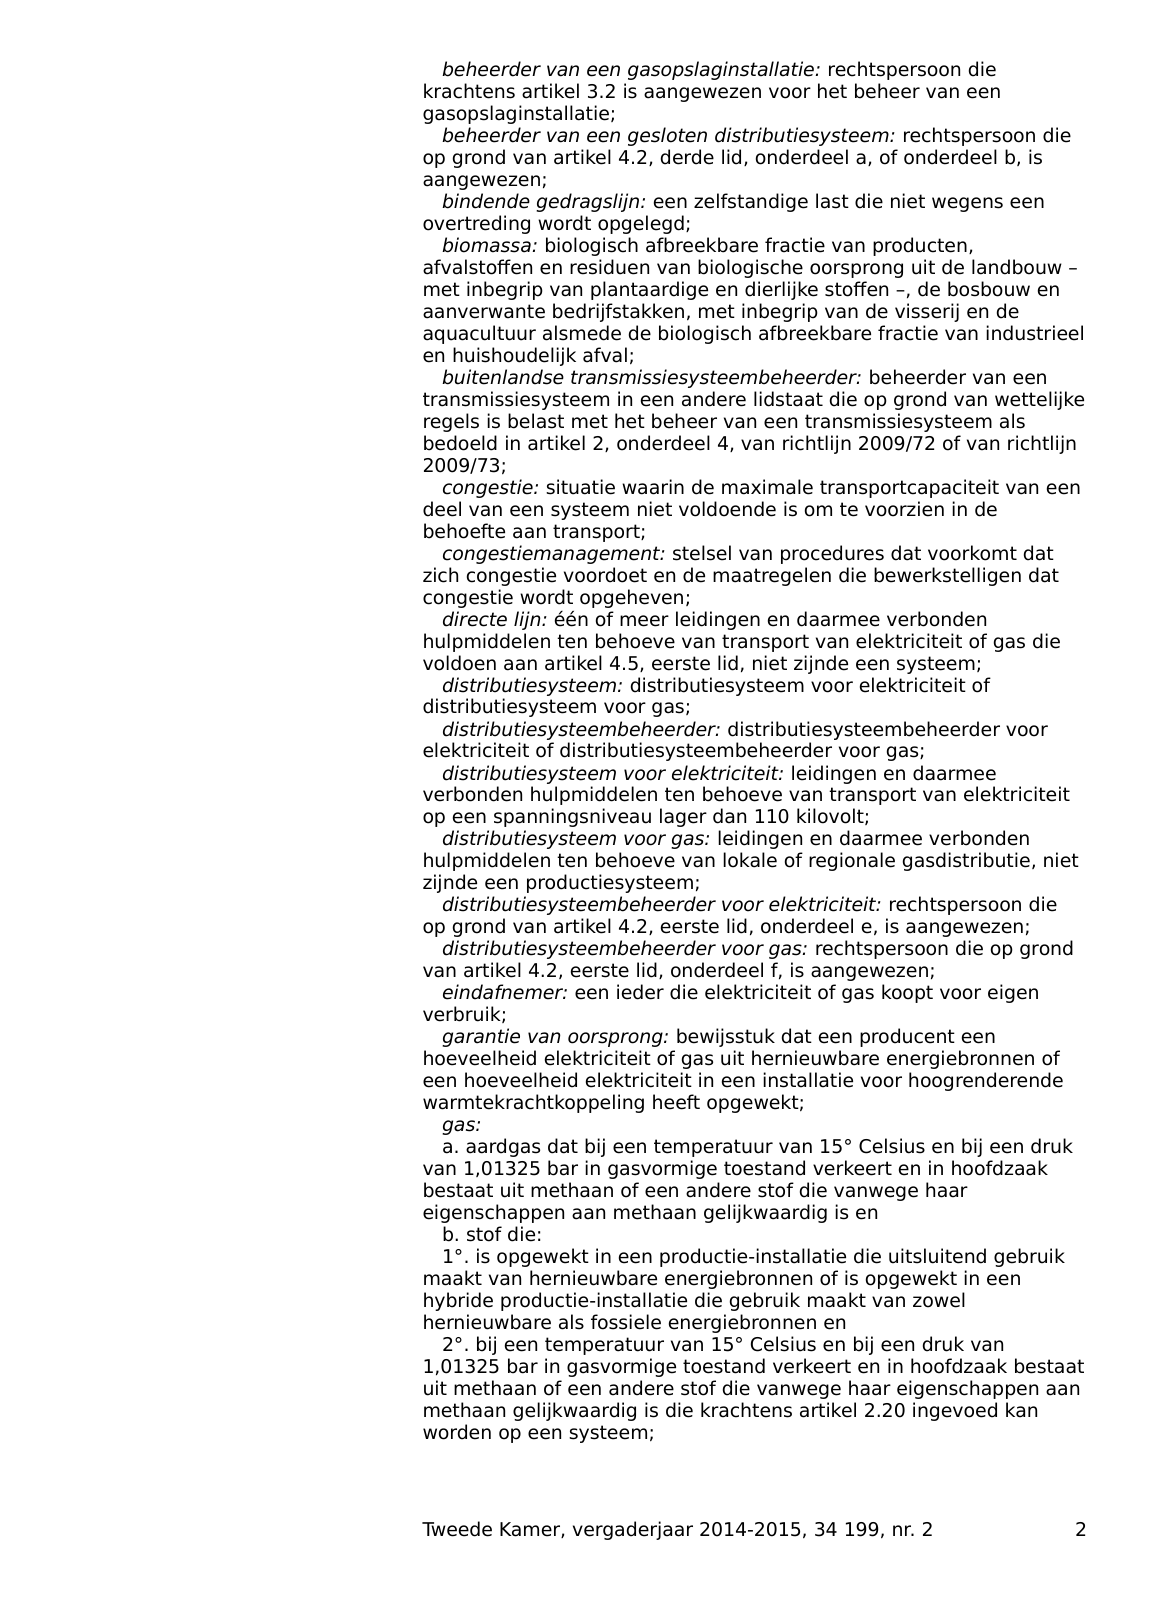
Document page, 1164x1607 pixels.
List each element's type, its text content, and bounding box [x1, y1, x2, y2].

text distributiesysteem voor gas: leidingen en daarmee verbonden hulpmiddelen ten behoeve van lokale of regionale gasdistributie, niet zijnde een productiesysteem; [422, 828, 1087, 894]
text beheerder van een gesloten distributiesysteem: rechtspersoon die op grond van artikel 4.2, derde lid, onderdeel a, of onderdeel b, is aangewezen; [422, 125, 1087, 191]
text 1°. is opgewekt in een productie-installatie die uitsluitend gebruik maakt van hernieuwbare energiebronnen of is opgewekt in een hybride productie-installatie die gebruik maakt van zowel hernieuwbare als fossiele energiebronnen en [422, 1246, 1087, 1334]
text congestiemanagement: stelsel van procedures dat voorkomt dat zich congestie voordoet en de maatregelen die bewerkstelligen dat congestie wordt opgeheven; [422, 543, 1087, 608]
text directe lijn: één of meer leidingen en daarmee verbonden hulpmiddelen ten behoeve van transport van elektriciteit of gas die voldoen aan artikel 4.5, eerste lid, niet zijnde een systeem; [422, 608, 1087, 674]
text b. stof die: [422, 1224, 1087, 1246]
text bindende gedragslijn: een zelfstandige last die niet wegens een overtreding wordt opgelegd; [422, 191, 1087, 235]
text a. aardgas dat bij een temperatuur van 15° Celsius en bij een druk van 1,01325 bar in gasvormige toestand verkeert en in hoofdzaak bestaat uit methaan of een andere stof die vanwege haar eigenschappen aan methaan gelijkwaardig is en [422, 1136, 1087, 1224]
text eindafnemer: een ieder die elektriciteit of gas koopt voor eigen verbruik; [422, 982, 1087, 1026]
text distributiesysteembeheerder voor elektriciteit: rechtspersoon die op grond van artikel 4.2, eerste lid, onderdeel e, is aangewezen; [422, 894, 1087, 938]
text distributiesysteem: distributiesysteem voor elektriciteit of distributiesysteem voor gas; [422, 674, 1087, 718]
text gas: [422, 1114, 1087, 1136]
text garantie van oorsprong: bewijsstuk dat een producent een hoeveelheid elektriciteit of gas uit hernieuwbare energiebronnen of een hoeveelheid elektriciteit in een installatie voor hoogrenderende warmtekrachtkoppeling heeft opgewekt; [422, 1026, 1087, 1114]
text distributiesysteembeheerder voor gas: rechtspersoon die op grond van artikel 4.2, eerste lid, onderdeel f, is aangewezen; [422, 938, 1087, 982]
text distributiesysteembeheerder: distributiesysteembeheerder voor elektriciteit of distributiesysteembeheerder voor gas; [422, 718, 1087, 762]
text beheerder van een gasopslaginstallatie: rechtspersoon die krachtens artikel 3.2 is aangewezen voor het beheer van een gasopslaginstallatie; [422, 59, 1087, 125]
text buitenlandse transmissiesysteembeheerder: beheerder van een transmissiesysteem in een andere lidstaat die op grond van wettelijke regels is belast met het beheer van een transmissiesysteem als bedoeld in artikel 2, onderdeel 4, van richtlijn 2009/72 of van richtlijn 2009/73; [422, 367, 1087, 477]
text biomassa: biologisch afbreekbare fractie van producten, afvalstoffen en residuen van biologische oorsprong uit de landbouw – met inbegrip van plantaardige en dierlijke stoffen –, de bosbouw en aanverwante bedrijfstakken, met inbegrip van de visserij en de aquacultuur alsmede de biologisch afbreekbare fractie van industrieel en huishoudelijk afval; [422, 235, 1087, 367]
text distributiesysteem voor elektriciteit: leidingen en daarmee verbonden hulpmiddelen ten behoeve van transport van elektriciteit op een spanningsniveau lager dan 110 kilovolt; [422, 762, 1087, 828]
text congestie: situatie waarin de maximale transportcapaciteit van een deel van een systeem niet voldoende is om te voorzien in de behoefte aan transport; [422, 477, 1087, 543]
text 2°. bij een temperatuur van 15° Celsius en bij een druk van 1,01325 bar in gasvormige toestand verkeert en in hoofdzaak bestaat uit methaan of een andere stof die vanwege haar eigenschappen aan methaan gelijkwaardig is die krachtens artikel 2.20 ingevoed kan worden op een systeem; [422, 1334, 1087, 1444]
